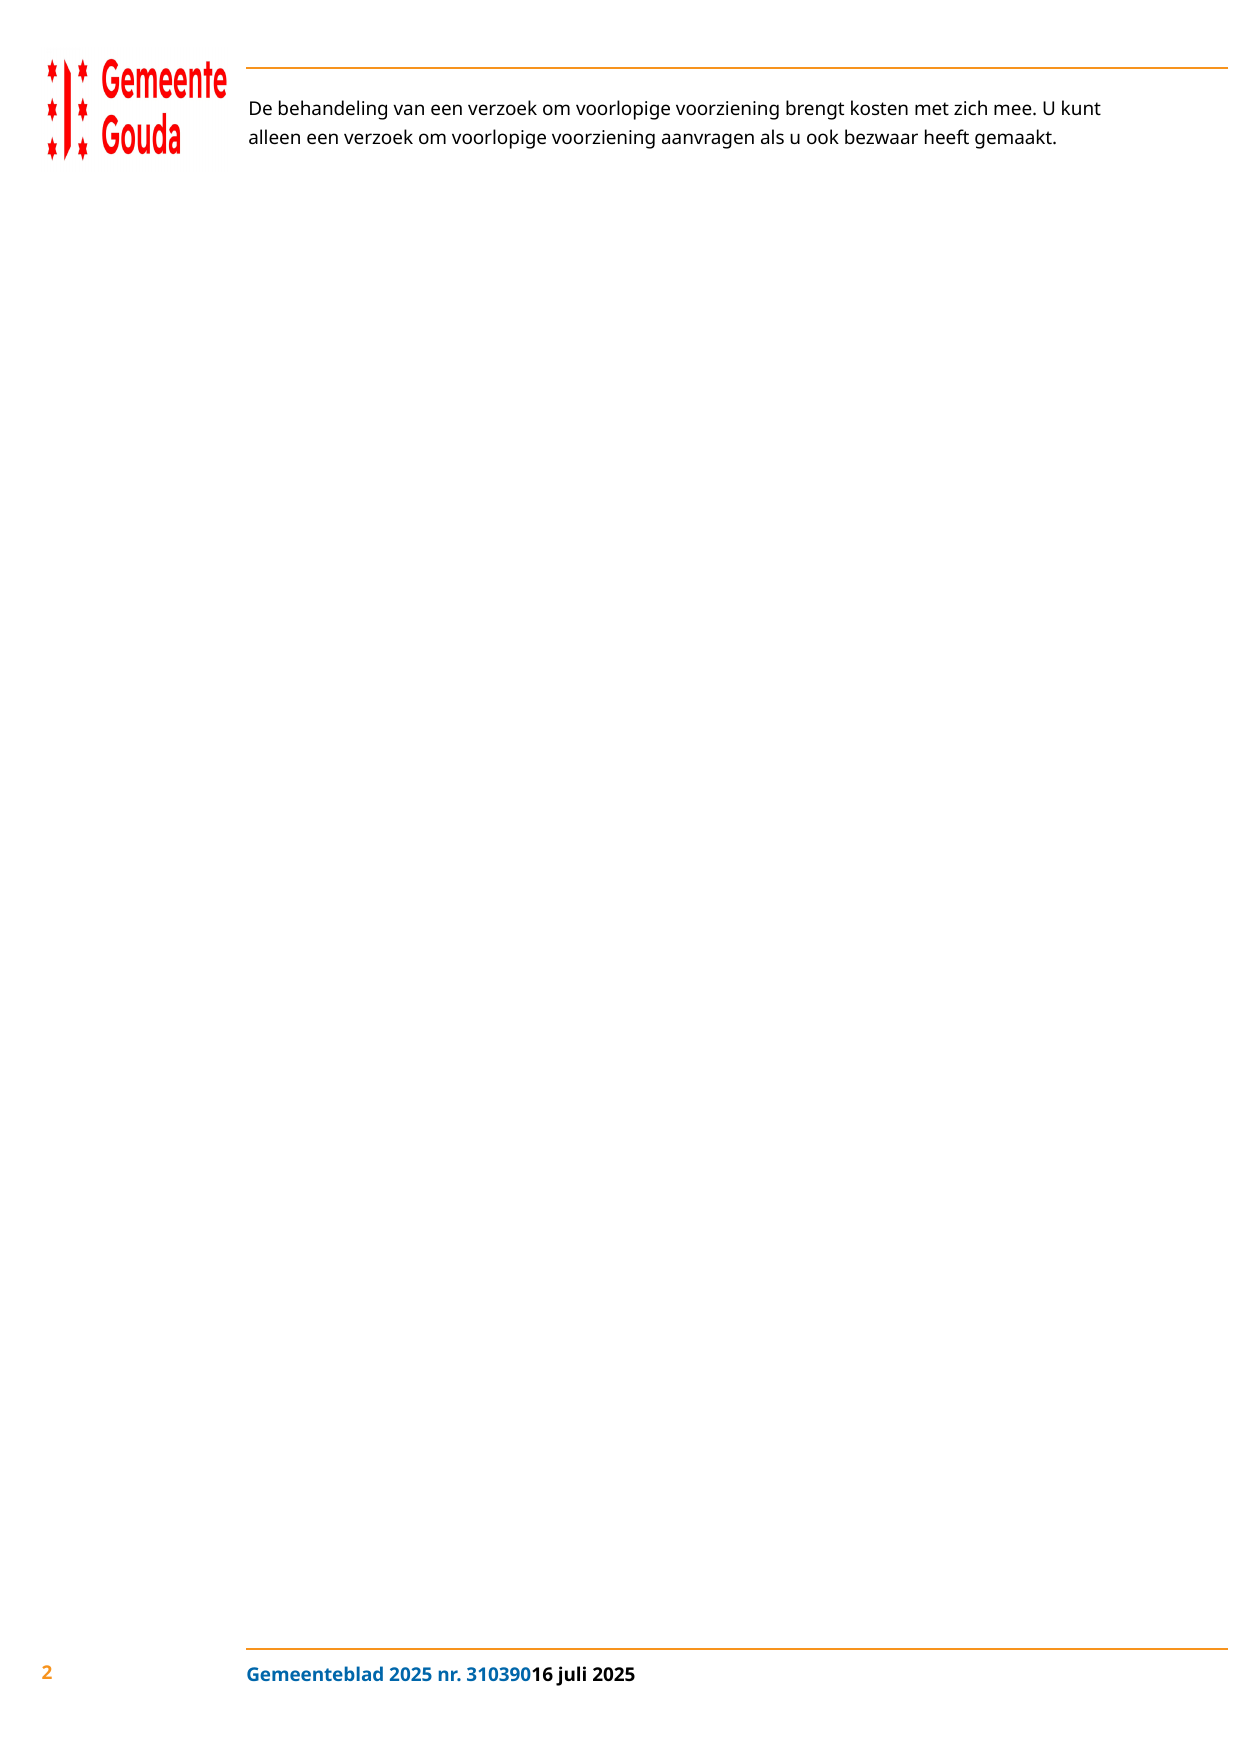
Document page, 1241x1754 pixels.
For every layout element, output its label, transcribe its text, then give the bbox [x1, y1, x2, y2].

picture [41, 47, 231, 172]
text De behandeling van een verzoek om voorlopige voorziening brengt kosten met zich mee. U kunt alleen een verzoek om voorlopige voorziening aanvragen als u ook bezwaar heeft gemaakt. [248, 95, 1152, 150]
